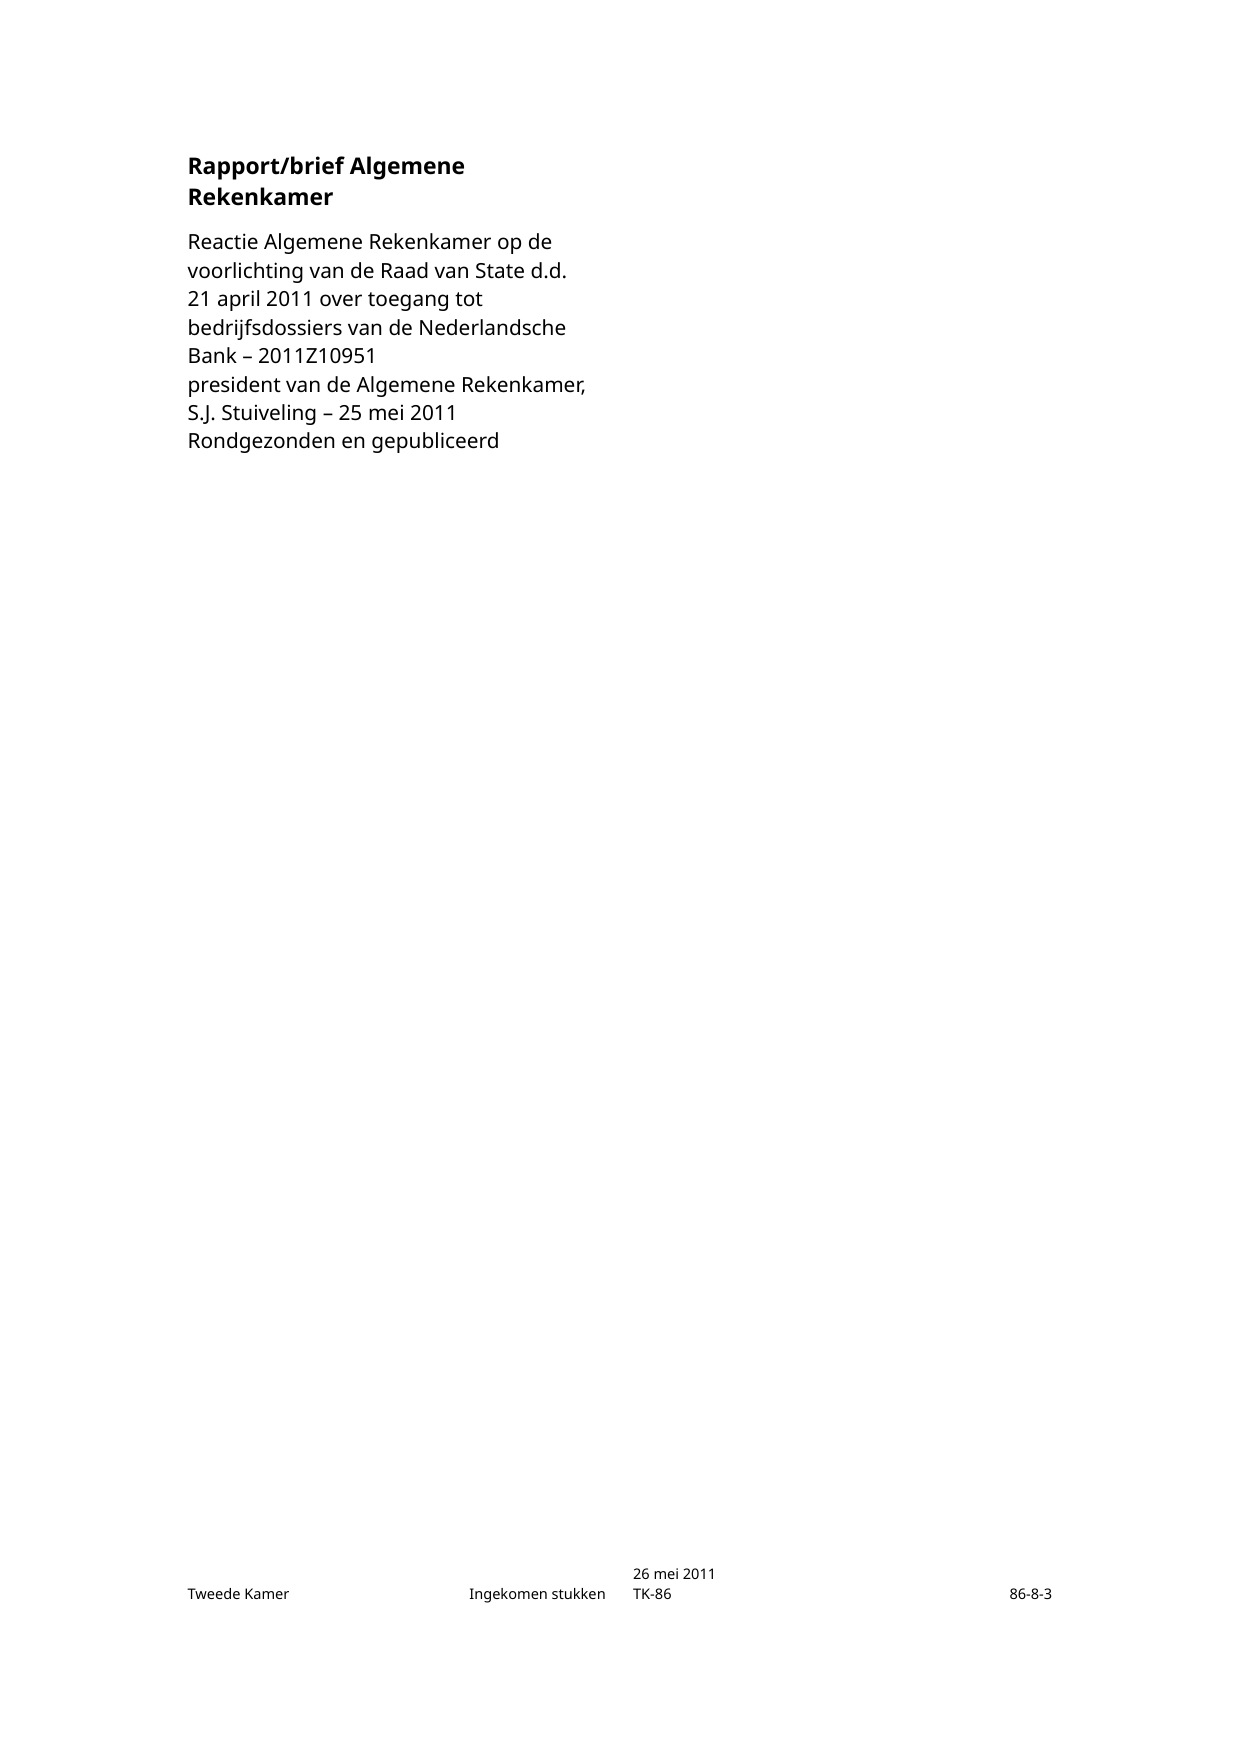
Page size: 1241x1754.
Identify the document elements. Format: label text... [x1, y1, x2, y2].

text president van de Algemene Rekenkamer, S.J. Stuiveling – 25 mei 2011 [187, 370, 605, 427]
subtitle Rapport/brief Algemene Rekenkamer [187, 150, 605, 212]
text Rondgezonden en gepubliceerd [187, 427, 605, 455]
text Reactie Algemene Rekenkamer op de voorlichting van de Raad van State d.d. 21 april 2011 over toegang tot bedrijfsdossiers van de Nederlandsche Bank – 2011Z10951 [187, 227, 605, 370]
